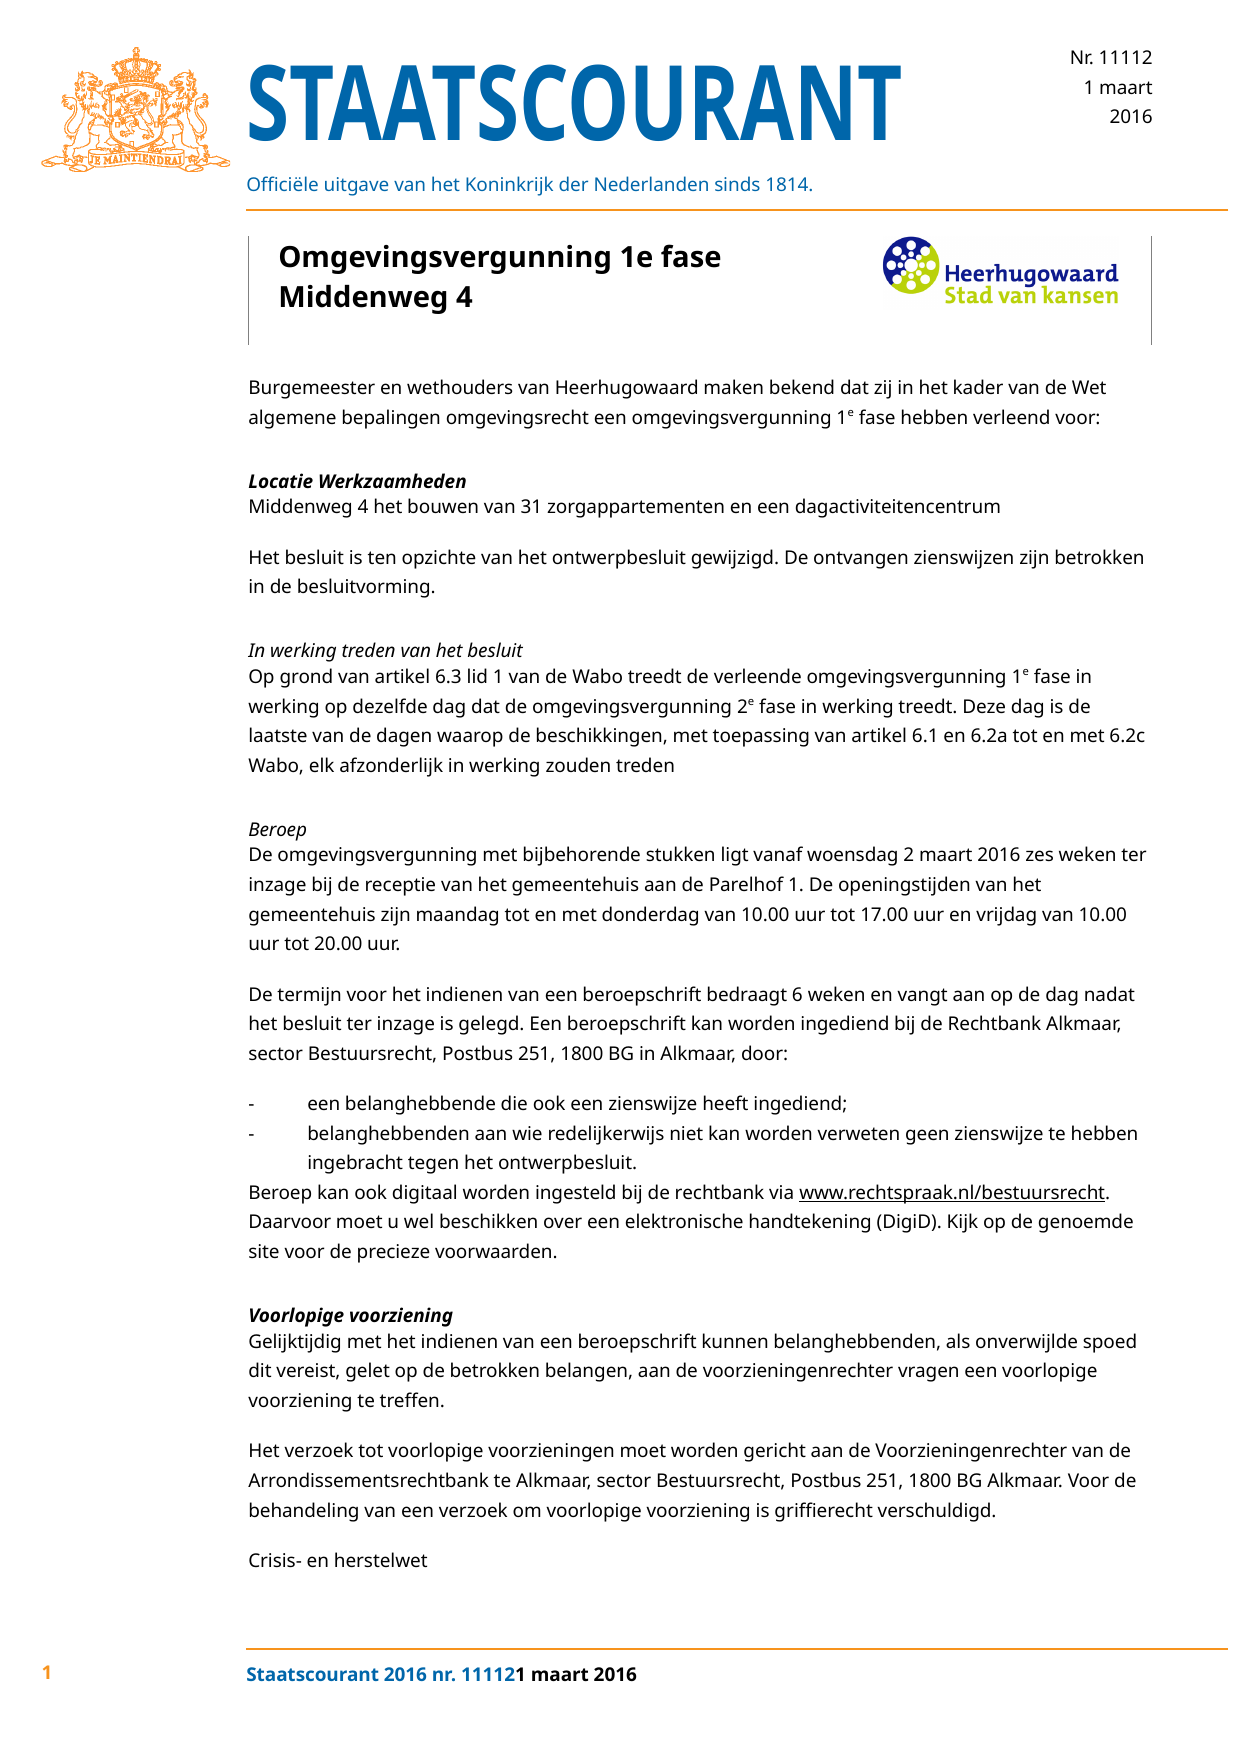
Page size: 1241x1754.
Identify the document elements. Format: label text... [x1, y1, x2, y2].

text Crisis- en herstelwet [248, 1547, 1152, 1573]
table_header [850, 236, 882, 309]
text Het besluit is ten opzichte van het ontwerpbesluit gewijzigd. De ontvangen zienswijzen zijn betrokken in de besluitvorming. [248, 544, 1152, 599]
list belanghebbenden aan wie redelijkerwijs niet kan worden verweten geen zienswijze te hebben ingebracht tegen het ontwerpbesluit. [248, 1120, 1152, 1175]
table_header [1119, 236, 1151, 309]
text De omgevingsvergunning met bijbehorende stukken ligt vanaf woensdag 2 maart 2016 zes weken ter inzage bij de receptie van het gemeentehuis aan de Parelhof 1. De openingstijden van het gemeentehuis zijn maandag tot en met donderdag van 10.00 uur tot 17.00 uur en vrijdag van 10.00 uur tot 20.00 uur. [248, 842, 1152, 956]
text De termijn voor het indienen van een beroepschrift bedraagt 6 weken en vangt aan op de dag nadat het besluit ter inzage is gelegd. Een beroepschrift kan worden ingediend bij de Rechtbank Alkmaar, sector Bestuursrecht, Postbus 251, 1800 BG in Alkmaar, door: [248, 981, 1152, 1066]
table_header [850, 310, 1151, 345]
table_header Omgevingsvergunning 1e fase Middenweg 4 [249, 236, 850, 345]
text Burgemeester en wethouders van Heerhugowaard maken bekend dat zij in het kader van de Wet algemene bepalingen omgevingsrecht een omgevingsvergunning 1e fase hebben verleend voor: [248, 374, 1152, 429]
text Beroep kan ook digitaal worden ingesteld bij de rechtbank via www.rechtspraak.nl/bestuursrecht. Daarvoor moet u wel beschikken over een elektronische handtekening (DigiD). Kijk op de genoemde site voor de precieze voorwaarden. [248, 1179, 1152, 1264]
text Gelijktijdig met het indienen van een beroepschrift kunnen belanghebbenden, als onverwijlde spoed dit vereist, gelet op de betrokken belangen, aan de voorzieningenrechter vragen een voorlopige voorziening te treffen. [248, 1328, 1152, 1413]
list een belanghebbende die ook een zienswijze heeft ingediend; [248, 1090, 1152, 1116]
text Beroep [248, 816, 1152, 842]
text Locatie Werkzaamheden [248, 468, 1152, 493]
text Voorlopige voorziening [248, 1302, 1152, 1328]
picture [41, 47, 231, 172]
text In werking treden van het besluit [248, 637, 1152, 663]
text Middenweg 4 het bouwen van 31 zorgappartementen en een dagactiviteitencentrum [248, 493, 1152, 519]
text Op grond van artikel 6.3 lid 1 van de Wabo treedt de verleende omgevingsvergunning 1e fase in werking op dezelfde dag dat de omgevingsvergunning 2e fase in werking treedt. Deze dag is de laatste van de dagen waarop de beschikkingen, met toepassing van artikel 6.1 en 6.2a tot en met 6.2c Wabo, elk afzonderlijk in werking zouden treden [248, 663, 1152, 778]
picture [882, 236, 1119, 310]
text Het verzoek tot voorlopige voorzieningen moet worden gericht aan de Voorzieningenrechter van de Arrondissementsrechtbank te Alkmaar, sector Bestuursrecht, Postbus 251, 1800 BG Alkmaar. Voor de behandeling van een verzoek om voorlopige voorziening is griffierecht verschuldigd. [248, 1438, 1152, 1522]
